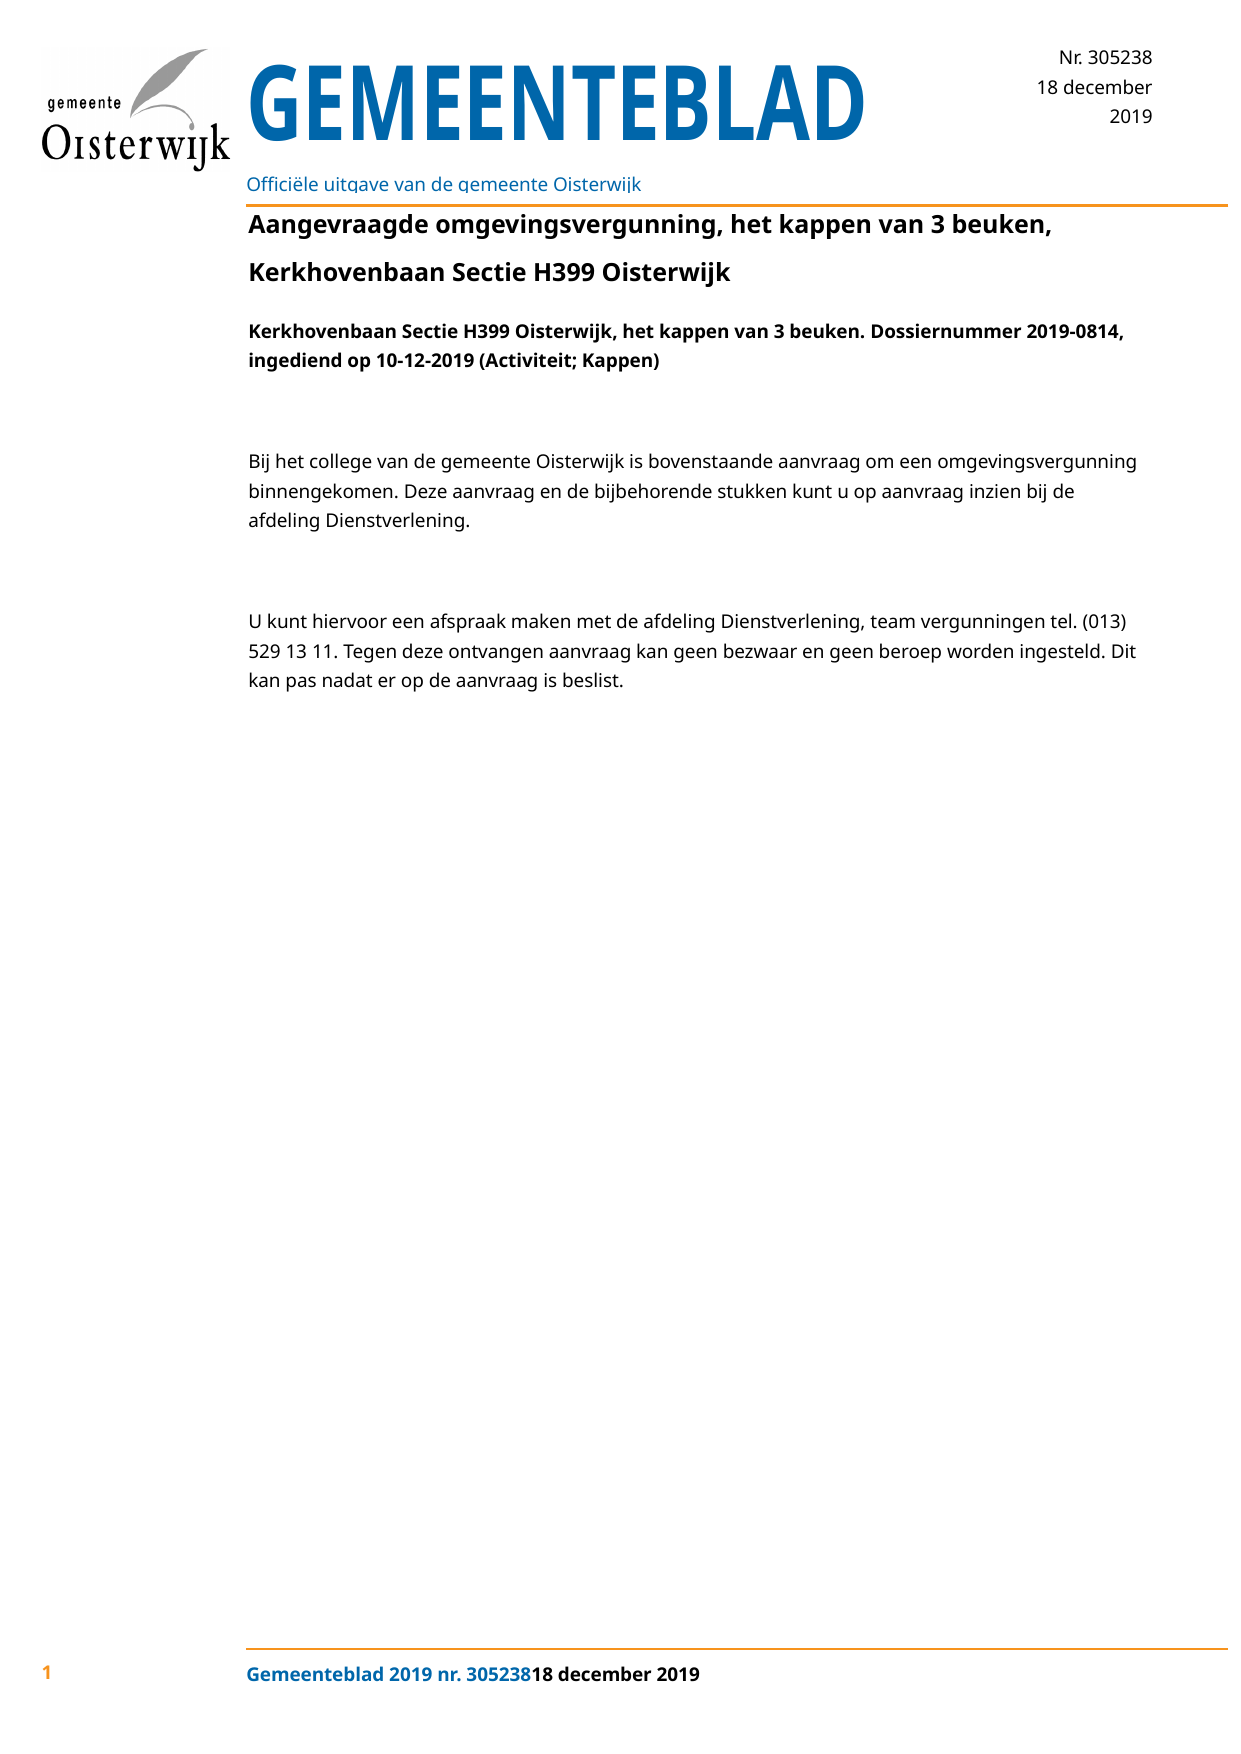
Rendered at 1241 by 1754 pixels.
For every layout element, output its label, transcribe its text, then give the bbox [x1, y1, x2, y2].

text U kunt hiervoor een afspraak maken met de afdeling Dienstverlening, team vergunningen tel. (013) 529 13 11. Tegen deze ontvangen aanvraag kan geen bezwaar en geen beroep worden ingesteld. Dit kan pas nadat er op de aanvraag is beslist. [248, 608, 1152, 693]
text Aangevraagde omgevingsvergunning, het kappen van 3 beuken, Kerkhovenbaan Sectie H399 Oisterwijk [248, 207, 1152, 288]
picture [41, 47, 231, 172]
text Kerkhovenbaan Sectie H399 Oisterwijk, het kappen van 3 beuken. Dossiernummer 2019-0814, ingediend op 10-12-2019 (Activiteit; Kappen) [248, 318, 1152, 373]
text Bij het college van de gemeente Oisterwijk is bovenstaande aanvraag om een omgevingsvergunning binnengekomen. Deze aanvraag en de bijbehorende stukken kunt u op aanvraag inzien bij de afdeling Dienstverlening. [248, 448, 1152, 533]
